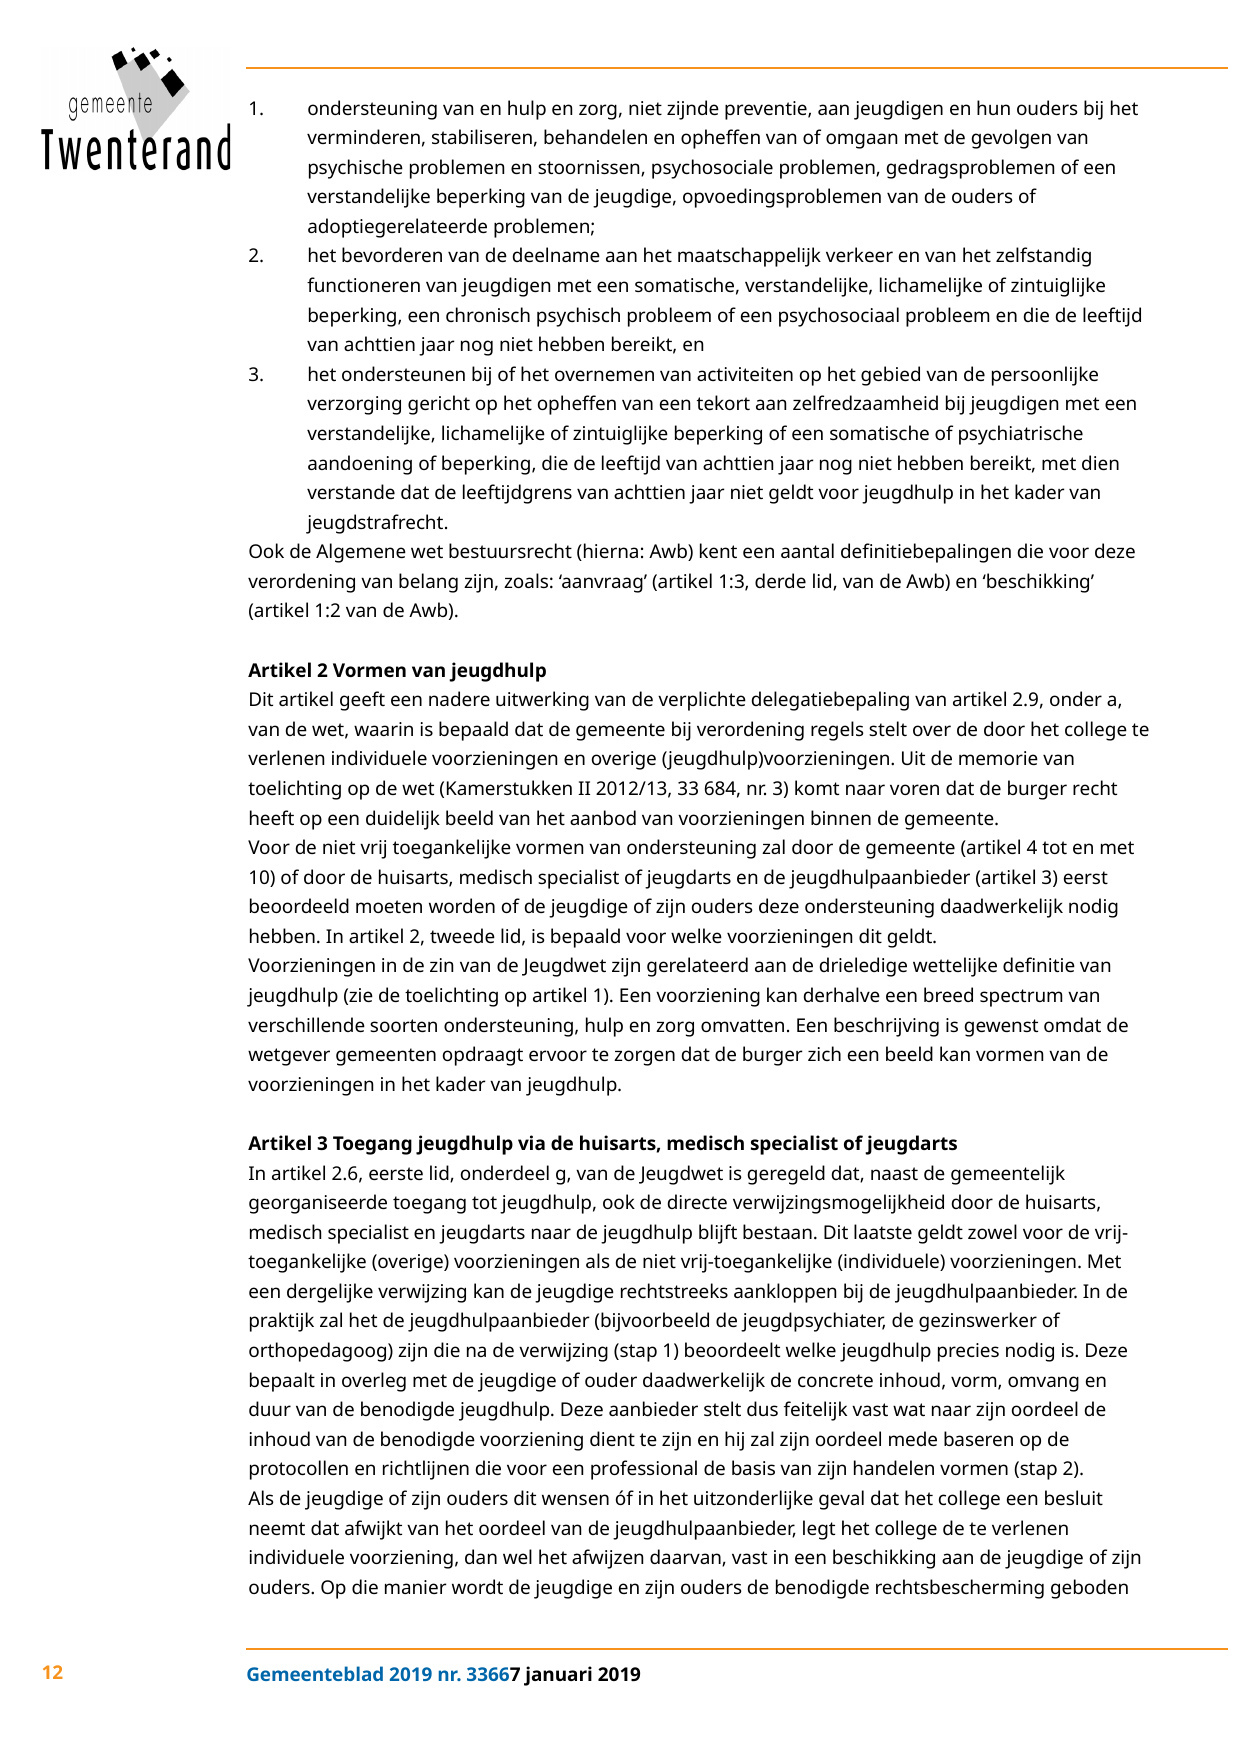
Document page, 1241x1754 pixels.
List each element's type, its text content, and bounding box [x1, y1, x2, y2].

list ondersteuning van en hulp en zorg, niet zijnde preventie, aan jeugdigen en hun ouders bij het verminderen, stabiliseren, behandelen en opheffen van of omgaan met de gevolgen van psychische problemen en stoornissen, psychosociale problemen, gedragsproblemen of een verstandelijke beperking van de jeugdige, opvoedingsproblemen van de ouders of adoptiegerelateerde problemen; [248, 95, 1152, 239]
text Als de jeugdige of zijn ouders dit wensen óf in het uitzonderlijke geval dat het college een besluit neemt dat afwijkt van het oordeel van de jeugdhulpaanbieder, legt het college de te verlenen individuele voorziening, dan wel het afwijzen daarvan, vast in een beschikking aan de jeugdige of zijn ouders. Op die manier wordt de jeugdige en zijn ouders de benodigde rechtsbescherming geboden [248, 1485, 1152, 1600]
text Voorzieningen in de zin van de Jeugdwet zijn gerelateerd aan de drieledige wettelijke definitie van jeugdhulp (zie de toelichting op artikel 1). Een voorziening kan derhalve een breed spectrum van verschillende soorten ondersteuning, hulp en zorg omvatten. Een beschrijving is gewenst omdat de wetgever gemeenten opdraagt ervoor te zorgen dat de burger zich een beeld kan vormen van de voorzieningen in het kader van jeugdhulp. [248, 953, 1152, 1097]
picture [41, 47, 231, 172]
list het ondersteunen bij of het overnemen van activiteiten op het gebied van de persoonlijke verzorging gericht op het opheffen van een tekort aan zelfredzaamheid bij jeugdigen met een verstandelijke, lichamelijke of zintuiglijke beperking of een somatische of psychiatrische aandoening of beperking, die de leeftijd van achttien jaar nog niet hebben bereikt, met dien verstande dat de leeftijdgrens van achttien jaar niet geldt voor jeugdhulp in het kader van jeugdstrafrecht. [248, 361, 1152, 535]
text Artikel 2 Vormen van jeugdhulp [248, 657, 1152, 683]
text Voor de niet vrij toegankelijke vormen van ondersteuning zal door de gemeente (artikel 4 tot en met 10) of door de huisarts, medisch specialist of jeugdarts en de jeugdhulpaanbieder (artikel 3) eerst beoordeeld moeten worden of de jeugdige of zijn ouders deze ondersteuning daadwerkelijk nodig hebben. In artikel 2, tweede lid, is bepaald voor welke voorzieningen dit geldt. [248, 834, 1152, 949]
text Artikel 3 Toegang jeugdhulp via de huisarts, medisch specialist of jeugdarts [248, 1130, 1152, 1156]
text In artikel 2.6, eerste lid, onderdeel g, van de Jeugdwet is geregeld dat, naast de gemeentelijk georganiseerde toegang tot jeugdhulp, ook de directe verwijzingsmogelijkheid door de huisarts, medisch specialist en jeugdarts naar de jeugdhulp blijft bestaan. Dit laatste geldt zowel voor de vrij-toegankelijke (overige) voorzieningen als de niet vrij-toegankelijke (individuele) voorzieningen. Met een dergelijke verwijzing kan de jeugdige rechtstreeks aankloppen bij de jeugdhulpaanbieder. In de praktijk zal het de jeugdhulpaanbieder (bijvoorbeeld de jeugdpsychiater, de gezinswerker of orthopedagoog) zijn die na de verwijzing (stap 1) beoordeelt welke jeugdhulp precies nodig is. Deze bepaalt in overleg met de jeugdige of ouder daadwerkelijk de concrete inhoud, vorm, omvang en duur van de benodigde jeugdhulp. Deze aanbieder stelt dus feitelijk vast wat naar zijn oordeel de inhoud van de benodigde voorziening dient te zijn en hij zal zijn oordeel mede baseren op de protocollen en richtlijnen die voor een professional de basis van zijn handelen vormen (stap 2). [248, 1160, 1152, 1481]
text Dit artikel geeft een nadere uitwerking van de verplichte delegatiebepaling van artikel 2.9, onder a, van de wet, waarin is bepaald dat de gemeente bij verordening regels stelt over de door het college te verlenen individuele voorzieningen en overige (jeugdhulp)voorzieningen. Uit de memorie van toelichting op de wet (Kamerstukken II 2012/13, 33 684, nr. 3) komt naar voren dat de burger recht heeft op een duidelijk beeld van het aanbod van voorzieningen binnen de gemeente. [248, 686, 1152, 831]
list het bevorderen van de deelname aan het maatschappelijk verkeer en van het zelfstandig functioneren van jeugdigen met een somatische, verstandelijke, lichamelijke of zintuiglijke beperking, een chronisch psychisch probleem of een psychosociaal probleem en die de leeftijd van achttien jaar nog niet hebben bereikt, en [248, 243, 1152, 357]
text Ook de Algemene wet bestuursrecht (hierna: Awb) kent een aantal definitiebepalingen die voor deze verordening van belang zijn, zoals: ‘aanvraag’ (artikel 1:3, derde lid, van de Awb) en ‘beschikking’ (artikel 1:2 van de Awb). [248, 538, 1152, 623]
